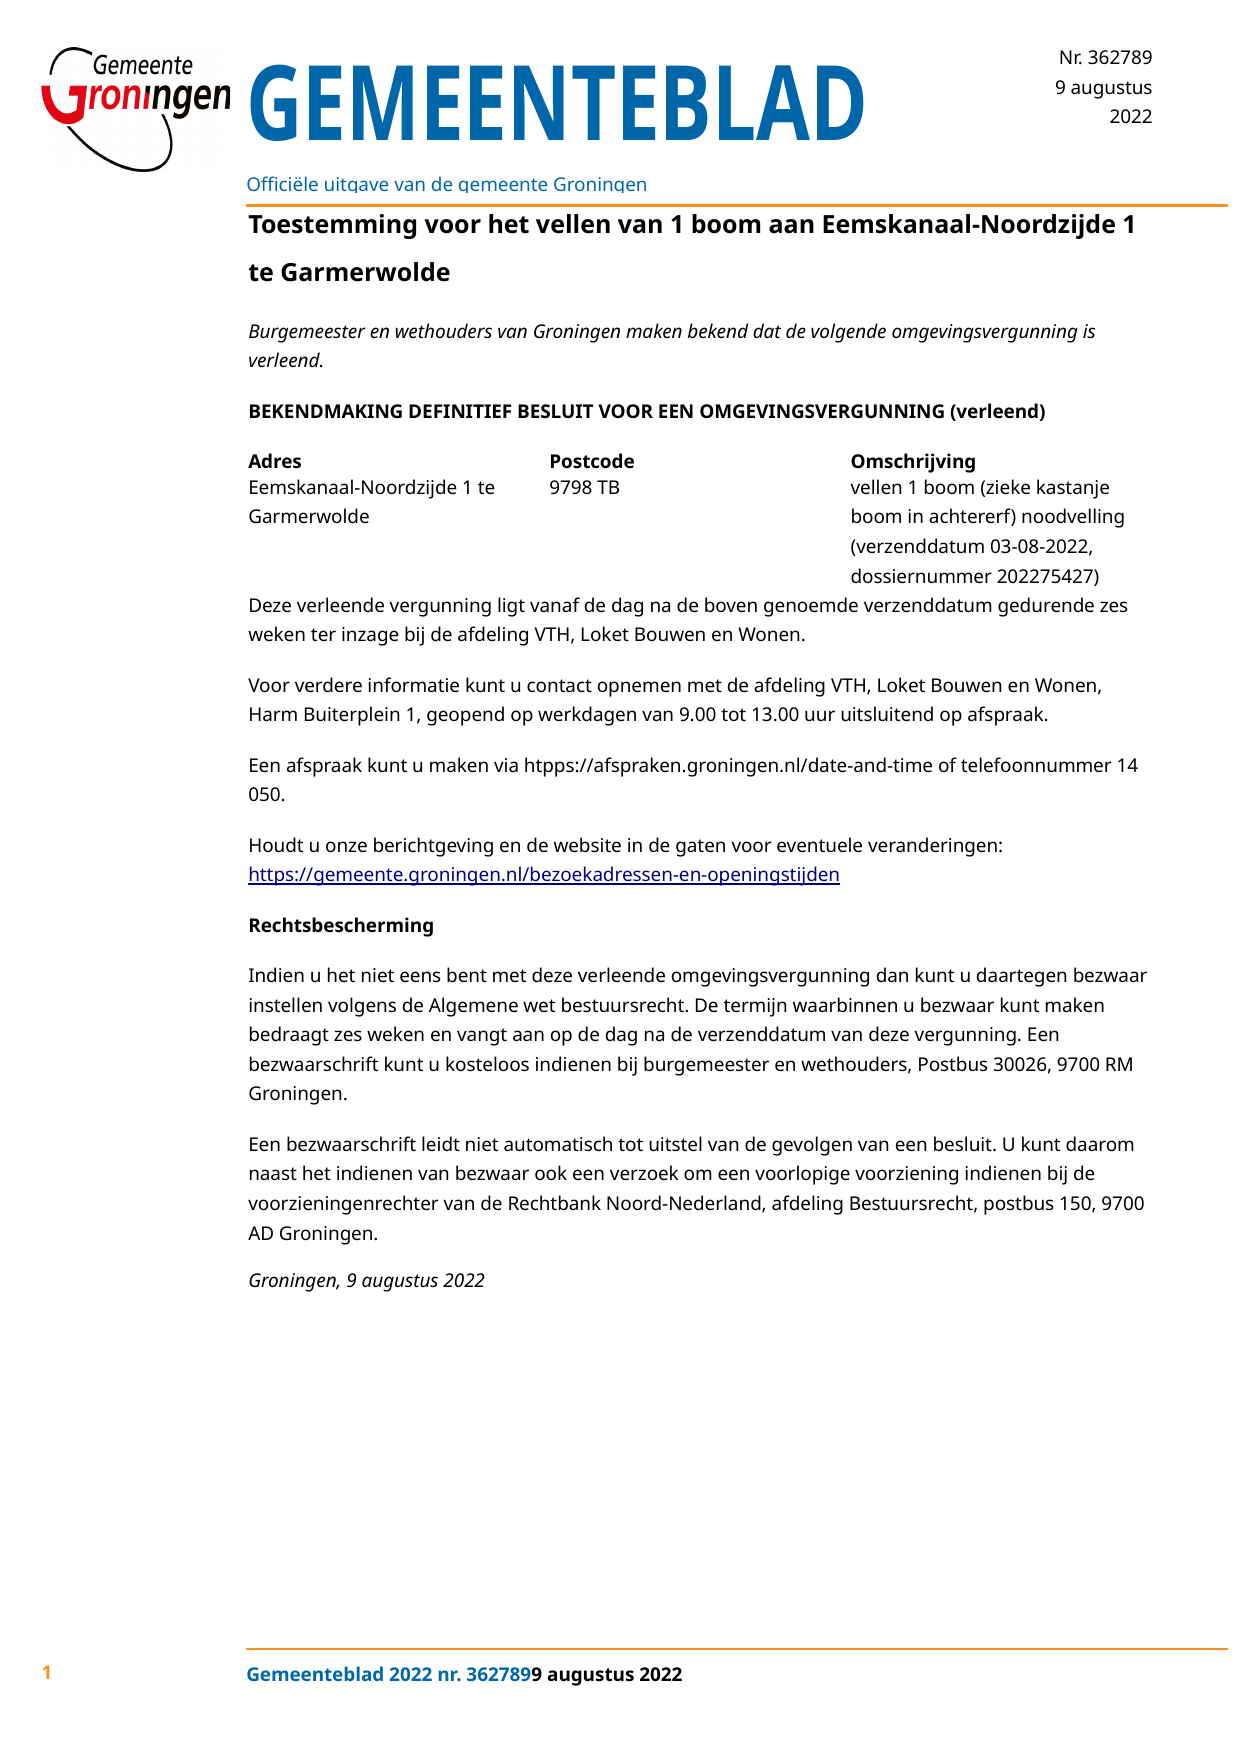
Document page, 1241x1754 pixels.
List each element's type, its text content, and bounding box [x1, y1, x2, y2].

text Toestemming voor het vellen van 1 boom aan Eemskanaal-Noordzijde 1 te Garmerwolde [248, 207, 1152, 288]
text Voor verdere informatie kunt u contact opnemen met de afdeling VTH, Loket Bouwen en Wonen, Harm Buiterplein 1, geopend op werkdagen van 9.00 tot 13.00 uur uitsluitend op afspraak. [248, 672, 1152, 727]
text Rechtsbescherming [248, 912, 1152, 938]
table_cell 9798 TB [549, 474, 850, 589]
table_header Adres [248, 449, 549, 474]
text Burgemeester en wethouders van Groningen maken bekend dat de volgende omgevingsvergunning is verleend. [248, 318, 1152, 373]
text Houdt u onze berichtgeving en de website in de gaten voor eventuele veranderingen: https://gemeente.groningen.nl/bezoekadressen-en-openingstijden [248, 832, 1152, 887]
text Een afspraak kunt u maken via htpps://afspraken.groningen.nl/date-and-time of telefoonnummer 14 050. [248, 752, 1152, 807]
table_cell vellen 1 boom (zieke kastanje boom in achtererf) noodvelling (verzenddatum 03-08-2022, dossiernummer 202275427) [850, 474, 1152, 589]
text Deze verleende vergunning ligt vanaf de dag na de boven genoemde verzenddatum gedurende zes weken ter inzage bij de afdeling VTH, Loket Bouwen en Wonen. [248, 592, 1152, 647]
table_header Postcode [549, 449, 850, 474]
table_cell Eemskanaal-Noordzijde 1 te Garmerwolde [248, 474, 549, 589]
text BEKENDMAKING DEFINITIEF BESLUIT VOOR EEN OMGEVINGSVERGUNNING (verleend) [248, 398, 1152, 424]
picture [41, 47, 231, 172]
text Een bezwaarschrift leidt niet automatisch tot uitstel van de gevolgen van een besluit. U kunt daarom naast het indienen van bezwaar ook een verzoek om een voorlopige voorziening indienen bij de voorzieningenrechter van de Rechtbank Noord-Nederland, afdeling Bestuursrecht, postbus 150, 9700 AD Groningen. [248, 1131, 1152, 1246]
text Indien u het niet eens bent met deze verleende omgevingsvergunning dan kunt u daartegen bezwaar instellen volgens de Algemene wet bestuursrecht. De termijn waarbinnen u bezwaar kunt maken bedraagt zes weken en vangt aan op de dag na de verzenddatum van deze vergunning. Een bezwaarschrift kunt u kosteloos indienen bij burgemeester en wethouders, Postbus 30026, 9700 RM Groningen. [248, 962, 1152, 1106]
text Groningen, 9 augustus 2022 [248, 1268, 1152, 1293]
table_header Omschrijving [850, 449, 1152, 474]
